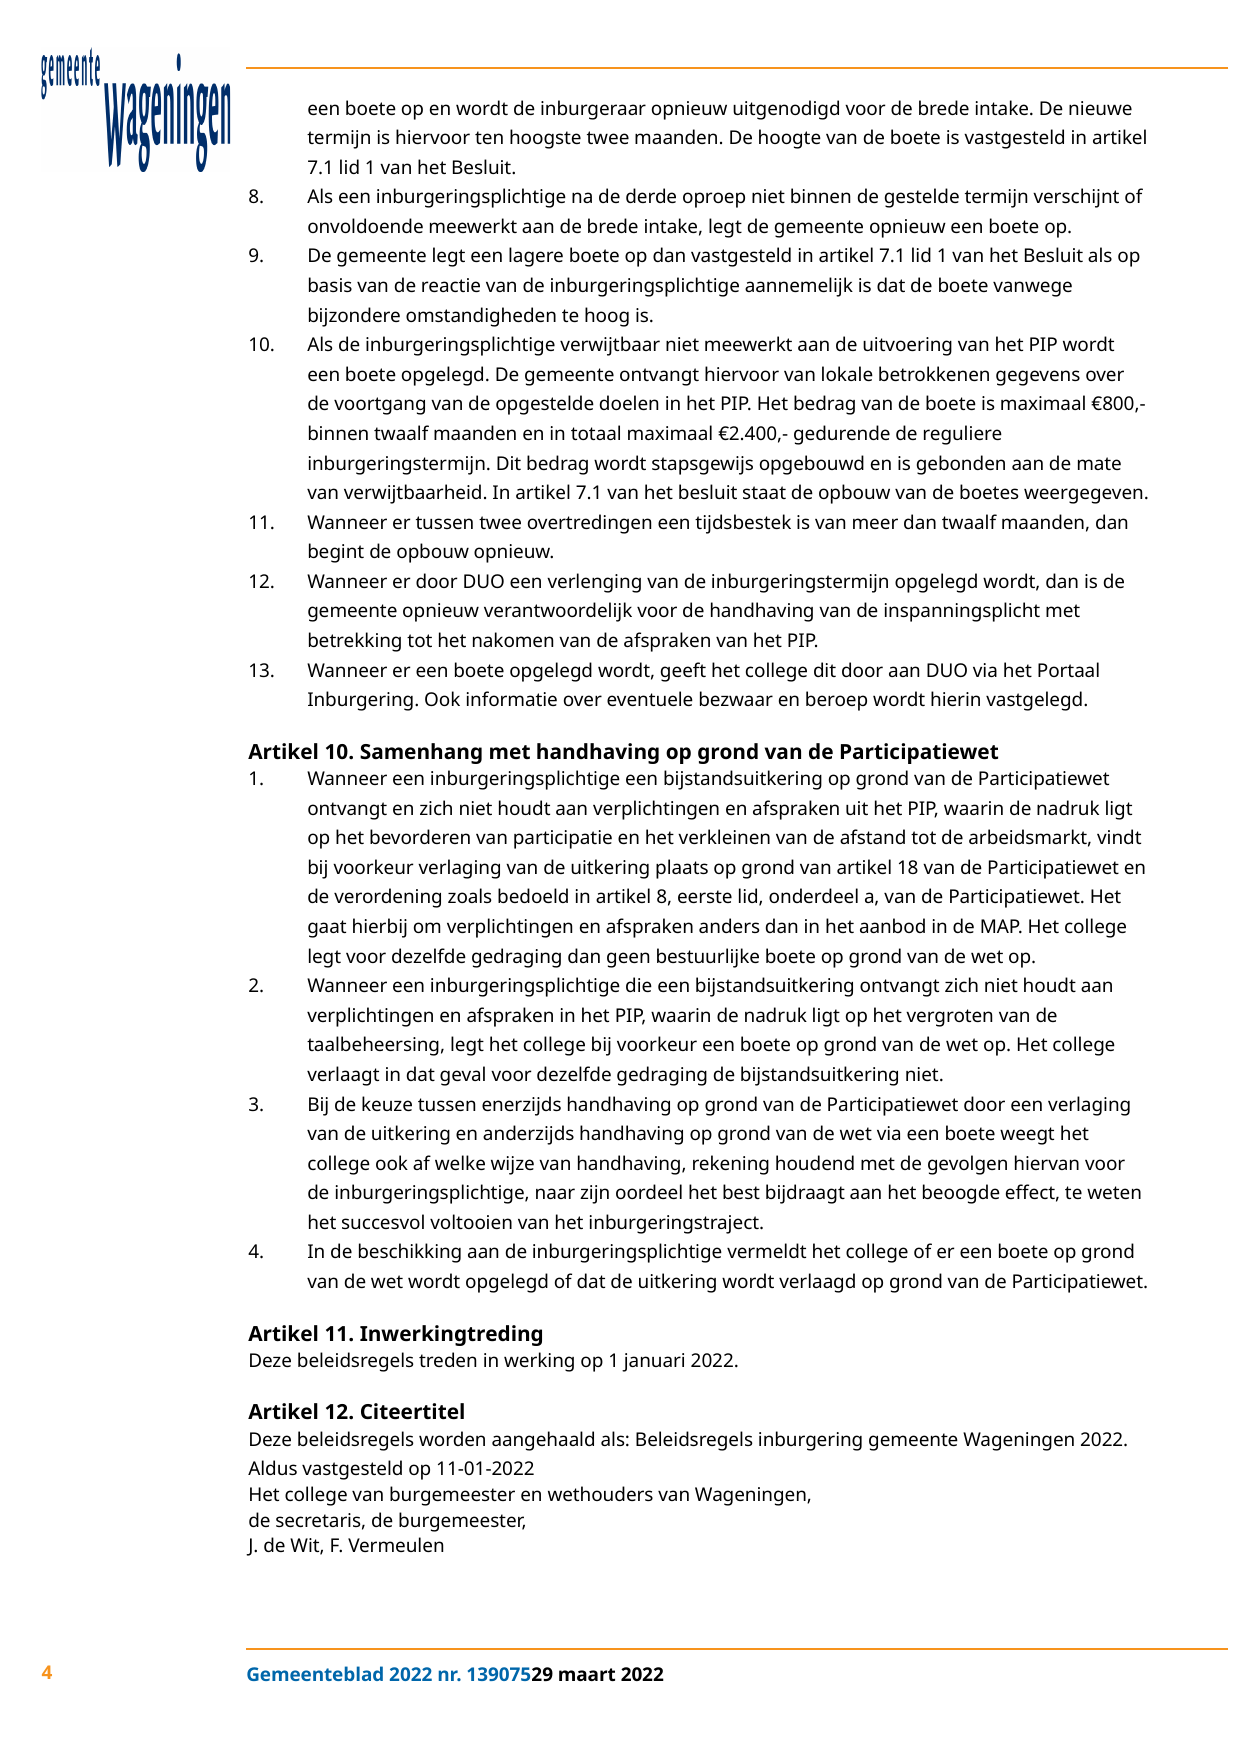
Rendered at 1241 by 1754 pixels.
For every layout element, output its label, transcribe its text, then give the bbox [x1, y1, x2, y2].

list Als een inburgeringsplichtige na de derde oproep niet binnen de gestelde termijn verschijnt of onvoldoende meewerkt aan de brede intake, legt de gemeente opnieuw een boete op. [248, 183, 1152, 239]
list Bij de keuze tussen enerzijds handhaving op grond van de Participatiewet door een verlaging van de uitkering en anderzijds handhaving op grond van de wet via een boete weegt het college ook af welke wijze van handhaving, rekening houdend met de gevolgen hiervan voor de inburgeringsplichtige, naar zijn oordeel het best bijdraagt aan het beoogde effect, te weten het succesvol voltooien van het inburgeringstraject. [248, 1091, 1152, 1235]
text Aldus vastgesteld op 11-01-2022 [248, 1456, 1152, 1481]
text Artikel 10. Samenhang met handhaving op grond van de Participatiewet [248, 737, 1152, 765]
text Deze beleidsregels treden in werking op 1 januari 2022. [248, 1347, 1152, 1373]
list Wanneer er door DUO een verlenging van de inburgeringstermijn opgelegd wordt, dan is de gemeente opnieuw verantwoordelijk voor de handhaving van de inspanningsplicht met betrekking tot het nakomen van de afspraken van het PIP. [248, 568, 1152, 653]
list Als de inburgeringsplichtige verwijtbaar niet meewerkt aan de uitvoering van het PIP wordt een boete opgelegd. De gemeente ontvangt hiervoor van lokale betrokkenen gegevens over de voortgang van de opgestelde doelen in het PIP. Het bedrag van de boete is maximaal €800,- binnen twaalf maanden en in totaal maximaal €2.400,- gedurende de reguliere inburgeringstermijn. Dit bedrag wordt stapsgewijs opgebouwd en is gebonden aan de mate van verwijtbaarheid. In artikel 7.1 van het besluit staat de opbouw van de boetes weergegeven. [248, 331, 1152, 505]
list Wanneer een inburgeringsplichtige een bijstandsuitkering op grond van de Participatiewet ontvangt en zich niet houdt aan verplichtingen en afspraken uit het PIP, waarin de nadruk ligt op het bevorderen van participatie en het verkleinen van de afstand tot de arbeidsmarkt, vindt bij voorkeur verlaging van de uitkering plaats op grond van artikel 18 van de Participatiewet en de verordening zoals bedoeld in artikel 8, eerste lid, onderdeel a, van de Participatiewet. Het gaat hierbij om verplichtingen en afspraken anders dan in het aanbod in de MAP. Het college legt voor dezelfde gedraging dan geen bestuurlijke boete op grond van de wet op. [248, 765, 1152, 968]
list De gemeente legt een lagere boete op dan vastgesteld in artikel 7.1 lid 1 van het Besluit als op basis van de reactie van de inburgeringsplichtige aannemelijk is dat de boete vanwege bijzondere omstandigheden te hoog is. [248, 243, 1152, 328]
text Deze beleidsregels worden aangehaald als: Beleidsregels inburgering gemeente Wageningen 2022. [248, 1426, 1152, 1452]
list Wanneer er een boete opgelegd wordt, geeft het college dit door aan DUO via het Portaal Inburgering. Ook informatie over eventuele bezwaar en beroep wordt hierin vastgelegd. [248, 657, 1152, 712]
text Het college van burgemeester en wethouders van Wageningen, [248, 1481, 1152, 1507]
list Wanneer een inburgeringsplichtige die een bijstandsuitkering ontvangt zich niet houdt aan verplichtingen en afspraken in het PIP, waarin de nadruk ligt op het vergroten van de taalbeheersing, legt het college bij voorkeur een boete op grond van de wet op. Het college verlaagt in dat geval voor dezelfde gedraging de bijstandsuitkering niet. [248, 972, 1152, 1087]
picture [41, 47, 231, 172]
text J. de Wit, F. Vermeulen [248, 1533, 1152, 1558]
list Wanneer er tussen twee overtredingen een tijdsbestek is van meer dan twaalf maanden, dan begint de opbouw opnieuw. [248, 509, 1152, 564]
list een boete op en wordt de inburgeraar opnieuw uitgenodigd voor de brede intake. De nieuwe termijn is hiervoor ten hoogste twee maanden. De hoogte van de boete is vastgesteld in artikel 7.1 lid 1 van het Besluit. [248, 95, 1152, 180]
text Artikel 12. Citeertitel [248, 1397, 1152, 1426]
text Artikel 11. Inwerkingtreding [248, 1319, 1152, 1347]
list In de beschikking aan de inburgeringsplichtige vermeldt het college of er een boete op grond van de wet wordt opgelegd of dat de uitkering wordt verlaagd op grond van de Participatiewet. [248, 1239, 1152, 1294]
text de secretaris, de burgemeester, [248, 1507, 1152, 1533]
